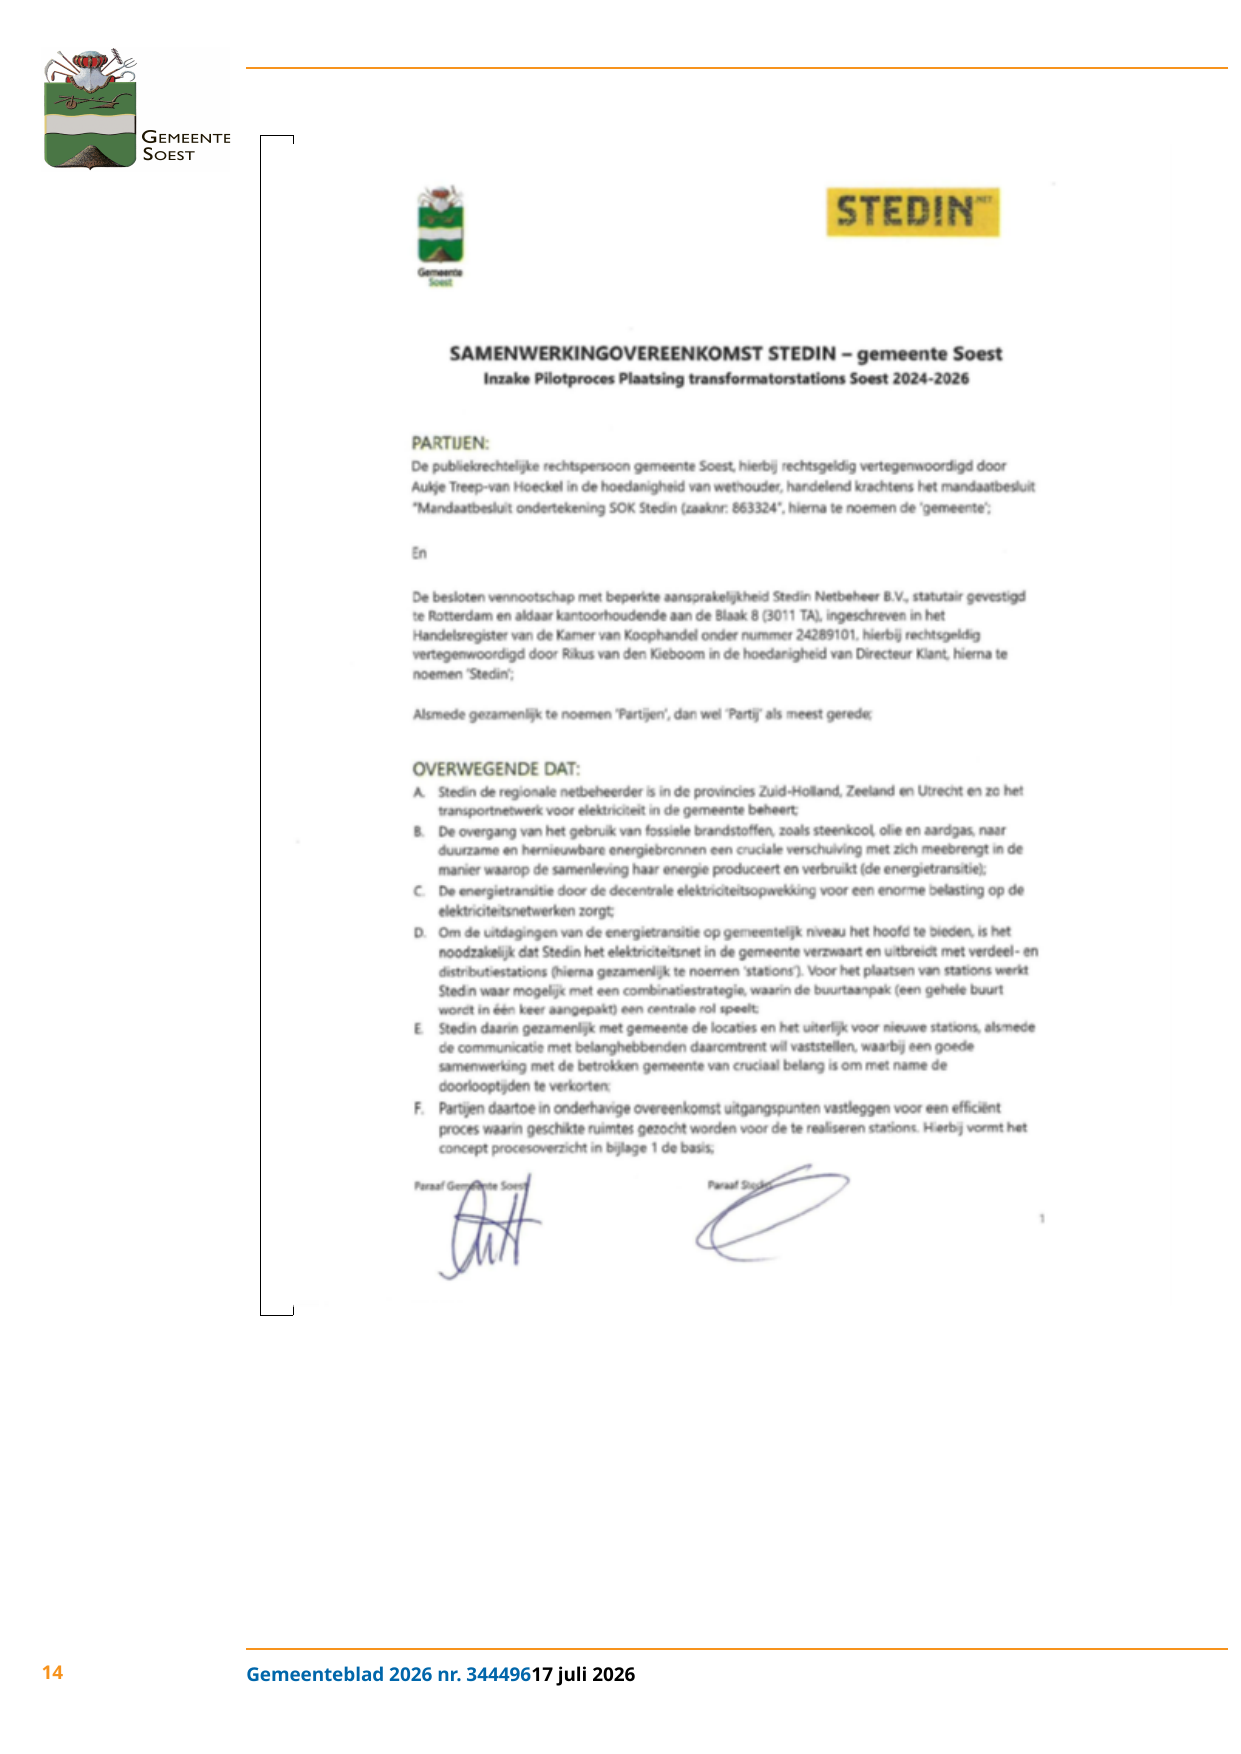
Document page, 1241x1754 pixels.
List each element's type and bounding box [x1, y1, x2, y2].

picture [41, 47, 231, 172]
picture [268, 144, 1173, 1307]
